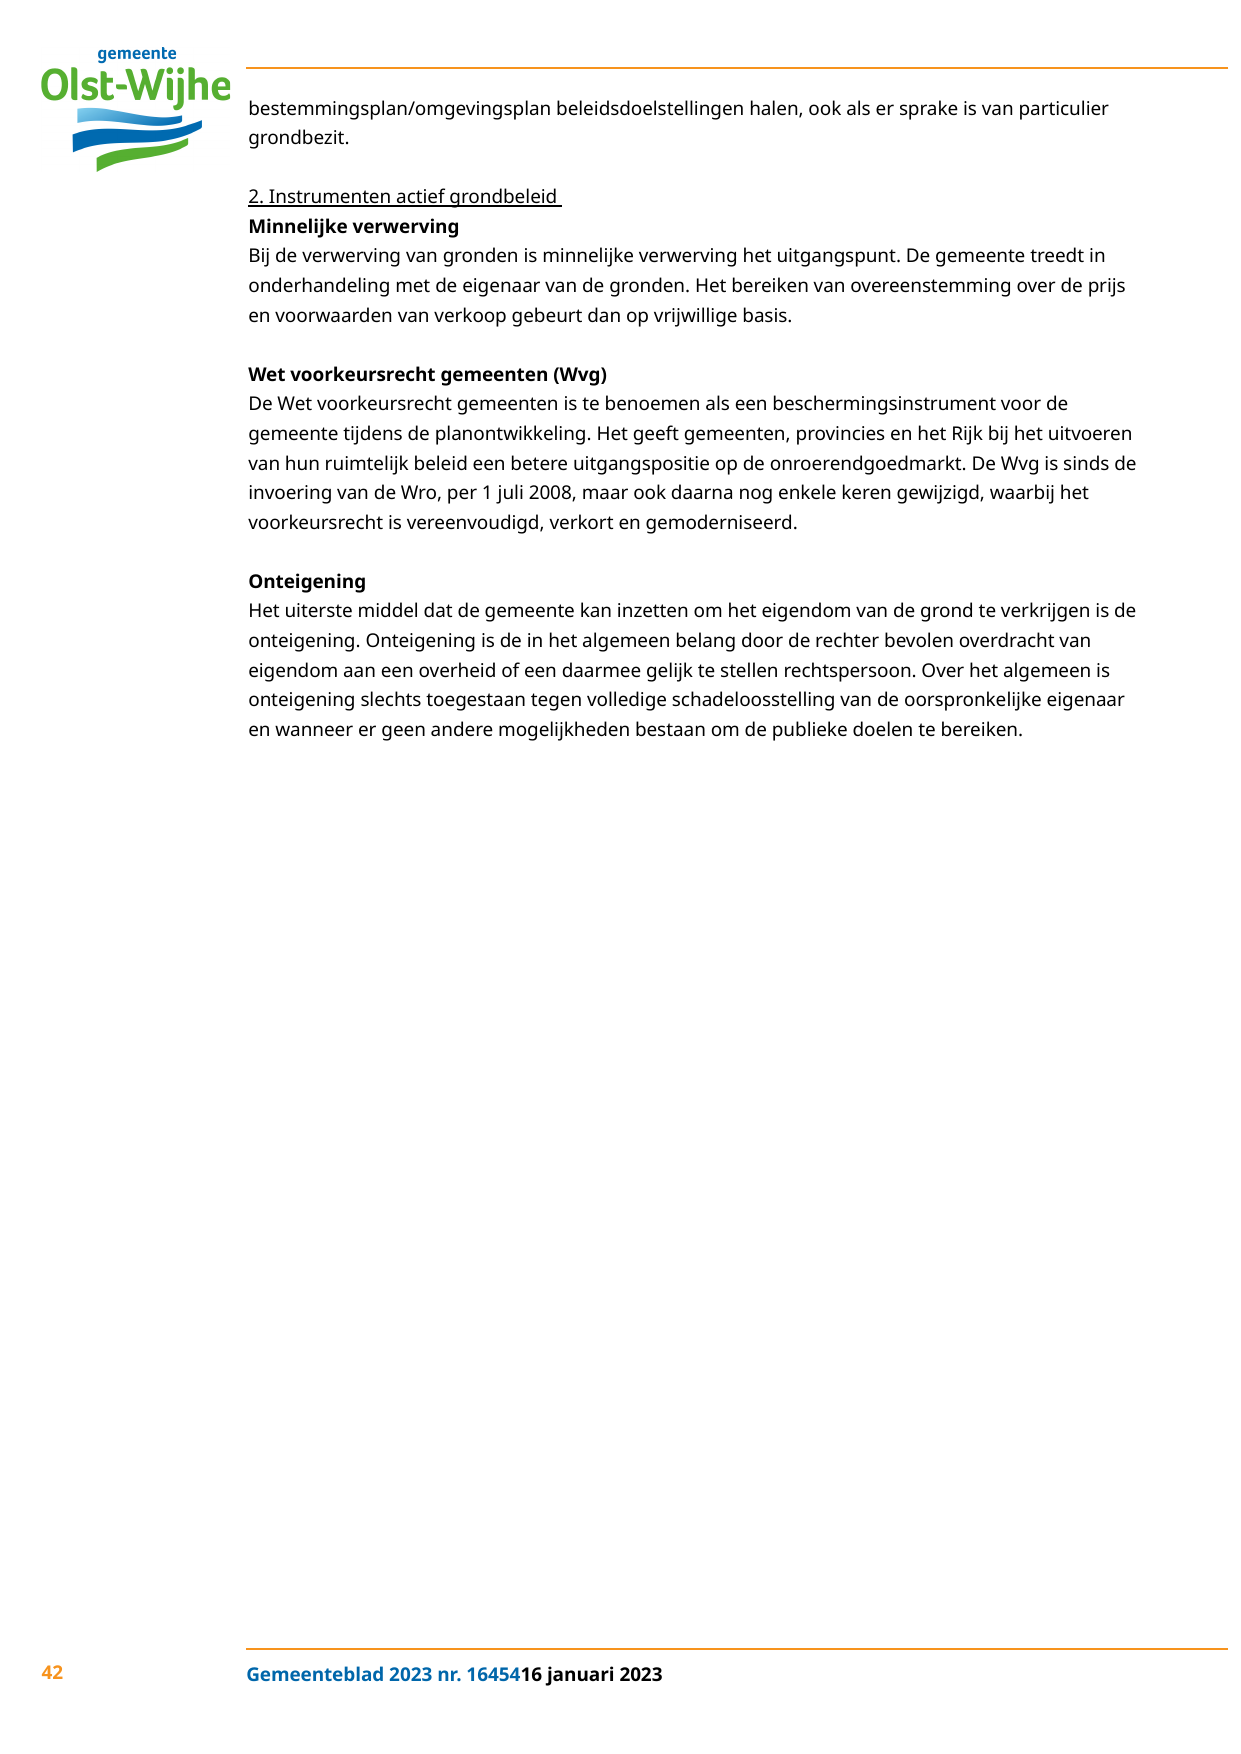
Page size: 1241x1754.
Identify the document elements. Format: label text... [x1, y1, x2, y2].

text 2. Instrumenten actief grondbeleid [248, 183, 1152, 209]
text Onteigening [248, 568, 1152, 594]
picture [41, 47, 231, 172]
text De Wet voorkeursrecht gemeenten is te benoemen als een beschermingsinstrument voor de gemeente tijdens de planontwikkeling. Het geeft gemeenten, provincies en het Rijk bij het uitvoeren van hun ruimtelijk beleid een betere uitgangspositie op de onroerendgoedmarkt. De Wvg is sinds de invoering van de Wro, per 1 juli 2008, maar ook daarna nog enkele keren gewijzigd, waarbij het voorkeursrecht is vereenvoudigd, verkort en gemoderniseerd. [248, 391, 1152, 535]
text bestemmingsplan/omgevingsplan beleidsdoelstellingen halen, ook als er sprake is van particulier grondbezit. [248, 95, 1152, 150]
text Bij de verwerving van gronden is minnelijke verwerving het uitgangspunt. De gemeente treedt in onderhandeling met de eigenaar van de gronden. Het bereiken van overeenstemming over de prijs en voorwaarden van verkoop gebeurt dan op vrijwillige basis. [248, 243, 1152, 328]
text Het uiterste middel dat de gemeente kan inzetten om het eigendom van de grond te verkrijgen is de onteigening. Onteigening is de in het algemeen belang door de rechter bevolen overdracht van eigendom aan een overheid of een daarmee gelijk te stellen rechtspersoon. Over het algemeen is onteigening slechts toegestaan tegen volledige schadeloosstelling van de oorspronkelijke eigenaar en wanneer er geen andere mogelijkheden bestaan om de publieke doelen te bereiken. [248, 598, 1152, 742]
text Wet voorkeursrecht gemeenten (Wvg) [248, 361, 1152, 387]
text Minnelijke verwerving [248, 213, 1152, 239]
